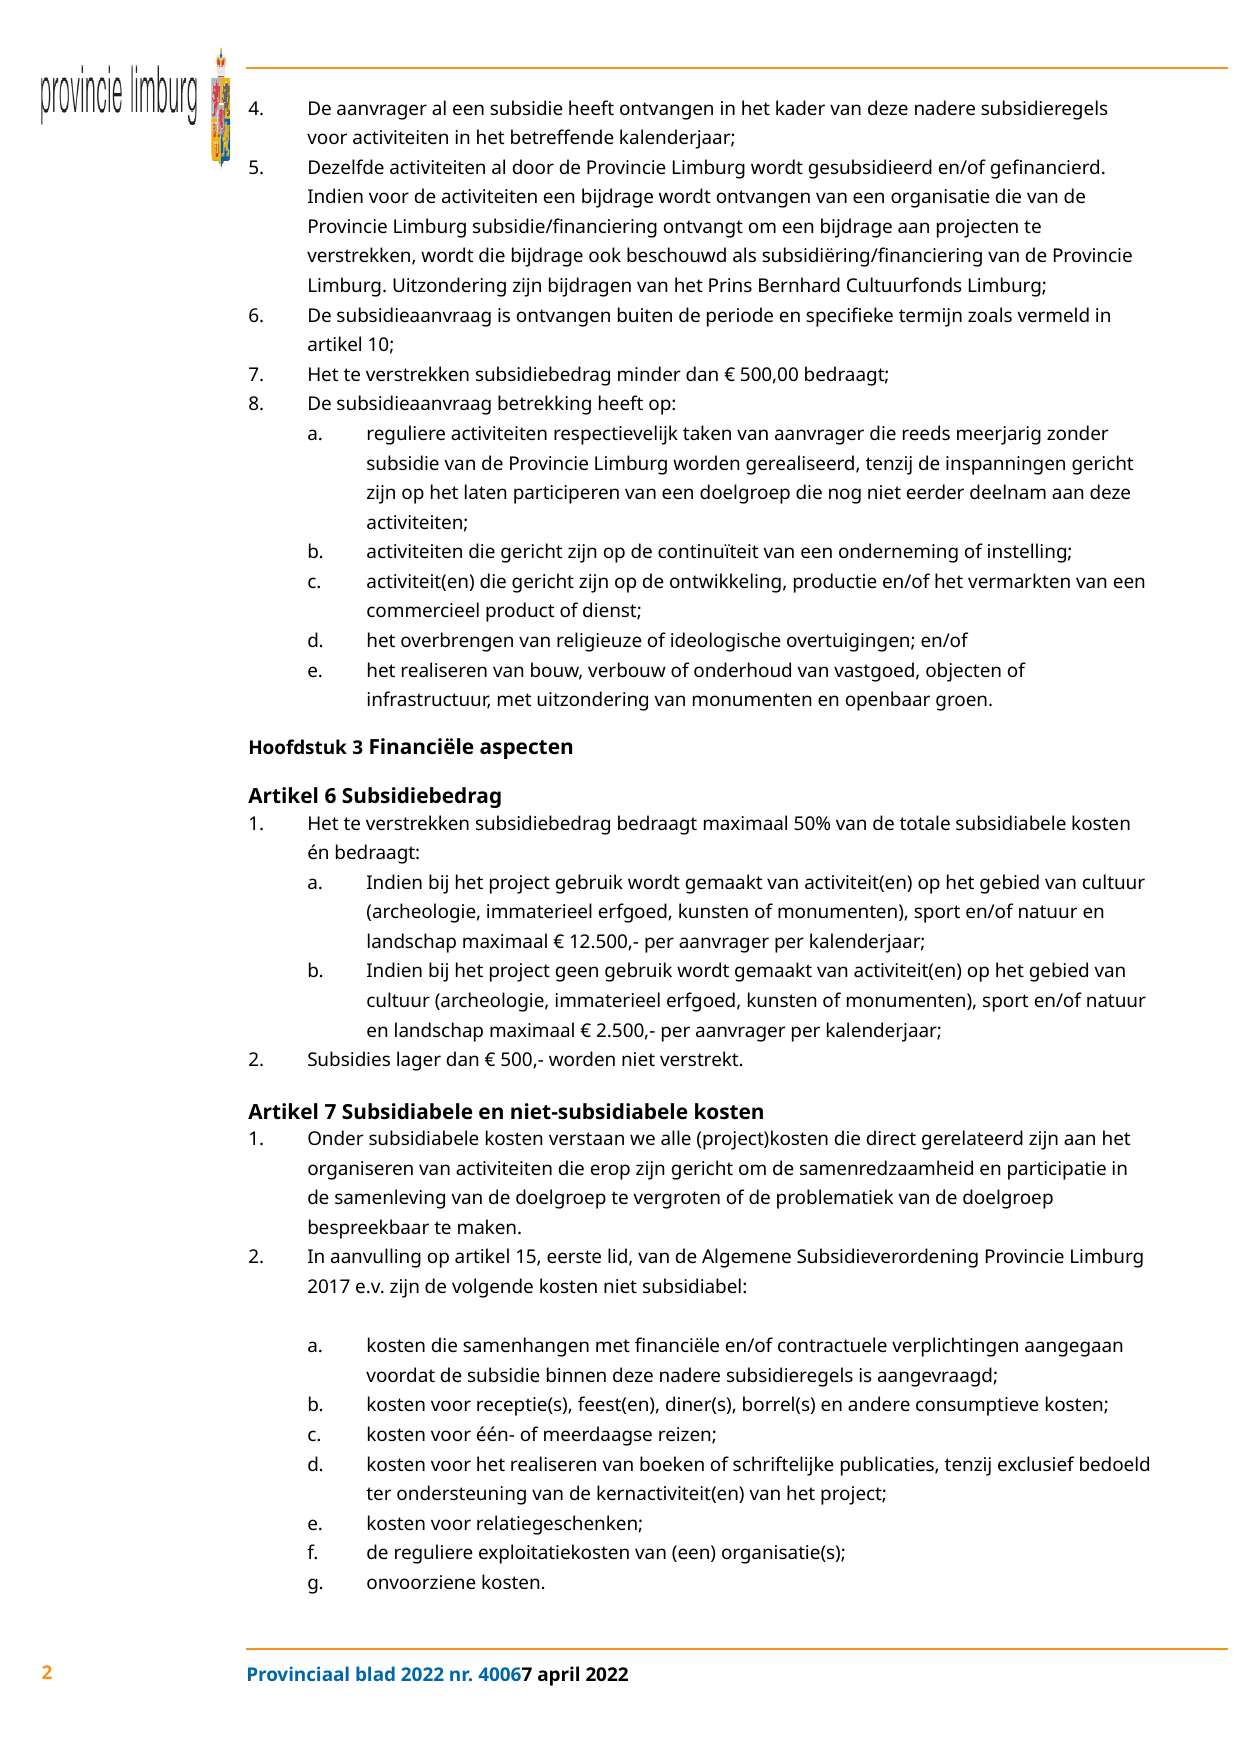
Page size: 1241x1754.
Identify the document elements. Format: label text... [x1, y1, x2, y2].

list onvoorziene kosten. [307, 1569, 1152, 1595]
list het realiseren van bouw, verbouw of onderhoud van vastgoed, objecten of infrastructuur, met uitzondering van monumenten en openbaar groen. [307, 657, 1152, 712]
text Artikel 6 Subsidiebedrag [248, 781, 1152, 810]
picture [41, 47, 231, 172]
list activiteiten die gericht zijn op de continuïteit van een onderneming of instelling; [307, 538, 1152, 564]
list kosten voor één- of meerdaagse reizen; [307, 1421, 1152, 1447]
list het overbrengen van religieuze of ideologische overtuigingen; en/of [307, 627, 1152, 653]
list kosten voor relatiegeschenken; [307, 1510, 1152, 1536]
list Indien bij het project gebruik wordt gemaakt van activiteit(en) op het gebied van cultuur (archeologie, immaterieel erfgoed, kunsten of monumenten), sport en/of natuur en landschap maximaal € 12.500,- per aanvrager per kalenderjaar; [307, 869, 1152, 954]
text Artikel 7 Subsidiabele en niet-subsidiabele kosten [248, 1097, 1152, 1125]
list Indien bij het project geen gebruik wordt gemaakt van activiteit(en) op het gebied van cultuur (archeologie, immaterieel erfgoed, kunsten of monumenten), sport en/of natuur en landschap maximaal € 2.500,- per aanvrager per kalenderjaar; [307, 958, 1152, 1043]
list De subsidieaanvraag betrekking heeft op: [248, 391, 1152, 416]
list De aanvrager al een subsidie heeft ontvangen in het kader van deze nadere subsidieregels voor activiteiten in het betreffende kalenderjaar; [248, 95, 1152, 150]
list kosten voor het realiseren van boeken of schriftelijke publicaties, tenzij exclusief bedoeld ter ondersteuning van de kernactiviteit(en) van het project; [307, 1451, 1152, 1506]
list Onder subsidiabele kosten verstaan we alle (project)kosten die direct gerelateerd zijn aan het organiseren van activiteiten die erop zijn gericht om de samenredzaamheid en participatie in de samenleving van de doelgroep te vergroten of de problematiek van de doelgroep bespreekbaar te maken. [248, 1125, 1152, 1240]
list activiteit(en) die gericht zijn op de ontwikkeling, productie en/of het vermarkten van een commercieel product of dienst; [307, 568, 1152, 623]
list Dezelfde activiteiten al door de Provincie Limburg wordt gesubsidieerd en/of gefinancierd. Indien voor de activiteiten een bijdrage wordt ontvangen van een organisatie die van de Provincie Limburg subsidie/financiering ontvangt om een bijdrage aan projecten te verstrekken, wordt die bijdrage ook beschouwd als subsidiëring/financiering van de Provincie Limburg. Uitzondering zijn bijdragen van het Prins Bernhard Cultuurfonds Limburg; [248, 154, 1152, 298]
list Het te verstrekken subsidiebedrag minder dan € 500,00 bedraagt; [248, 361, 1152, 387]
list de reguliere exploitatiekosten van (een) organisatie(s); [307, 1539, 1152, 1565]
list Het te verstrekken subsidiebedrag bedraagt maximaal 50% van de totale subsidiabele kosten én bedraagt: [248, 810, 1152, 865]
text Hoofdstuk 3 Financiële aspecten [248, 732, 1152, 761]
list kosten die samenhangen met financiële en/of contractuele verplichtingen aangegaan voordat de subsidie binnen deze nadere subsidieregels is aangevraagd; [307, 1332, 1152, 1388]
list reguliere activiteiten respectievelijk taken van aanvrager die reeds meerjarig zonder subsidie van de Provincie Limburg worden gerealiseerd, tenzij de inspanningen gericht zijn op het laten participeren van een doelgroep die nog niet eerder deelnam aan deze activiteiten; [307, 420, 1152, 535]
list De subsidieaanvraag is ontvangen buiten de periode en specifieke termijn zoals vermeld in artikel 10; [248, 302, 1152, 357]
list Subsidies lager dan € 500,- worden niet verstrekt. [248, 1046, 1152, 1072]
list In aanvulling op artikel 15, eerste lid, van de Algemene Subsidieverordening Provincie Limburg 2017 e.v. zijn de volgende kosten niet subsidiabel: [248, 1244, 1152, 1299]
list kosten voor receptie(s), feest(en), diner(s), borrel(s) en andere consumptieve kosten; [307, 1392, 1152, 1417]
